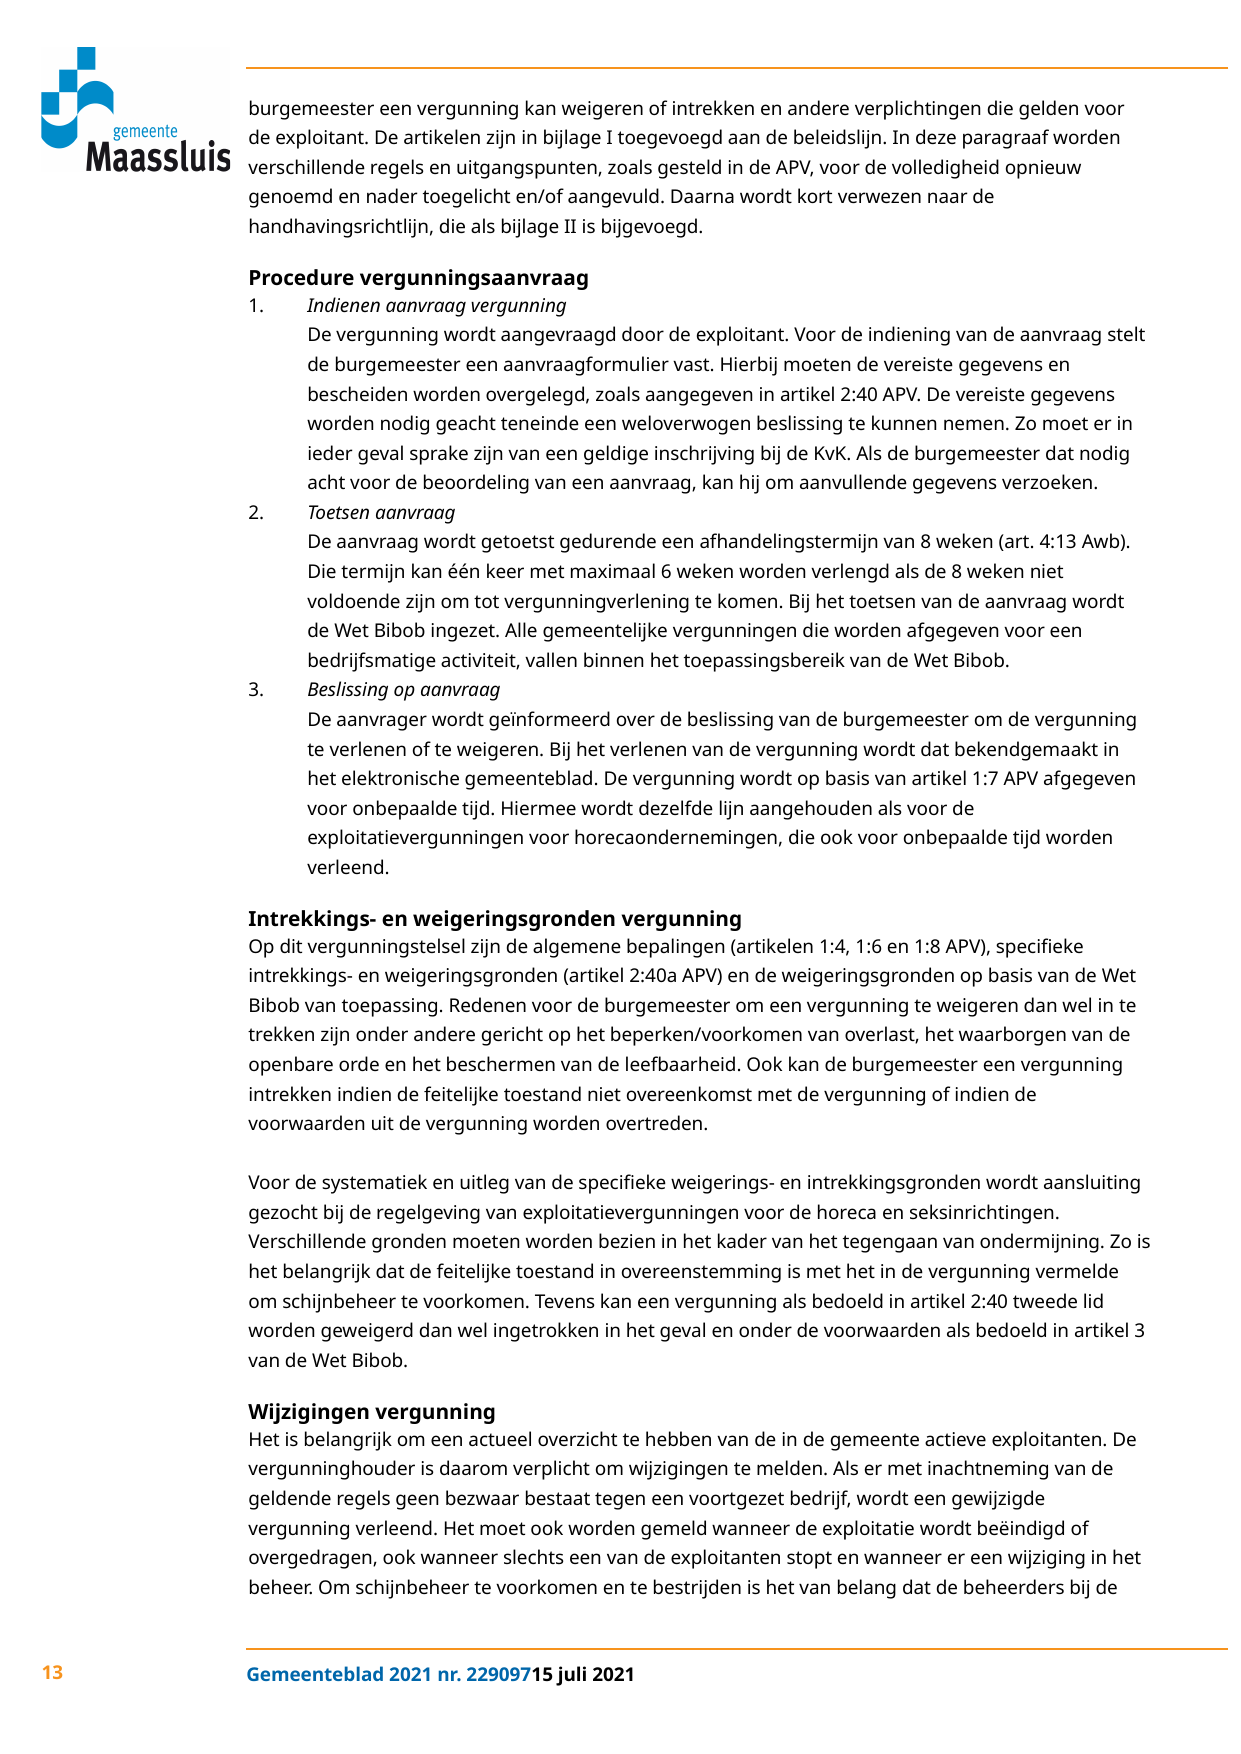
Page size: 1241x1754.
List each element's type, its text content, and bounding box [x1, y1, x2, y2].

text Voor de systematiek en uitleg van de specifieke weigerings- en intrekkingsgronden wordt aansluiting gezocht bij de regelgeving van exploitatievergunningen voor de horeca en seksinrichtingen. Verschillende gronden moeten worden bezien in het kader van het tegengaan van ondermijning. Zo is het belangrijk dat de feitelijke toestand in overeenstemming is met het in de vergunning vermelde om schijnbeheer te voorkomen. Tevens kan een vergunning als bedoeld in artikel 2:40 tweede lid worden geweigerd dan wel ingetrokken in het geval en onder de voorwaarden als bedoeld in artikel 3 van de Wet Bibob. [248, 1169, 1152, 1373]
list De aanvraag wordt getoetst gedurende een afhandelingstermijn van 8 weken (art. 4:13 Awb). Die termijn kan één keer met maximaal 6 weken worden verlengd als de 8 weken niet voldoende zijn om tot vergunningverlening te komen. Bij het toetsen van de aanvraag wordt de Wet Bibob ingezet. Alle gemeentelijke vergunningen die worden afgegeven voor een bedrijfsmatige activiteit, vallen binnen het toepassingsbereik van de Wet Bibob. [248, 529, 1152, 673]
text Het is belangrijk om een actueel overzicht te hebben van de in de gemeente actieve exploitanten. De vergunninghouder is daarom verplicht om wijzigingen te melden. Als er met inachtneming van de geldende regels geen bezwaar bestaat tegen een voortgezet bedrijf, wordt een gewijzigde vergunning verleend. Het moet ook worden gemeld wanneer de exploitatie wordt beëindigd of overgedragen, ook wanneer slechts een van de exploitanten stopt en wanneer er een wijziging in het beheer. Om schijnbeheer te voorkomen en te bestrijden is het van belang dat de beheerders bij de [248, 1426, 1152, 1599]
text Intrekkings- en weigeringsgronden vergunning [248, 904, 1152, 933]
text Wijzigingen vergunning [248, 1397, 1152, 1426]
list De vergunning wordt aangevraagd door de exploitant. Voor de indiening van de aanvraag stelt de burgemeester een aanvraagformulier vast. Hierbij moeten de vereiste gegevens en bescheiden worden overgelegd, zoals aangegeven in artikel 2:40 APV. De vereiste gegevens worden nodig geacht teneinde een weloverwogen beslissing te kunnen nemen. Zo moet er in ieder geval sprake zijn van een geldige inschrijving bij de KvK. Als de burgemeester dat nodig acht voor de beoordeling van een aanvraag, kan hij om aanvullende gegevens verzoeken. [248, 322, 1152, 495]
list Beslissing op aanvraag [248, 677, 1152, 702]
text Op dit vergunningstelsel zijn de algemene bepalingen (artikelen 1:4, 1:6 en 1:8 APV), specifieke intrekkings- en weigeringsgronden (artikel 2:40a APV) en de weigeringsgronden op basis van de Wet Bibob van toepassing. Redenen voor de burgemeester om een vergunning te weigeren dan wel in te trekken zijn onder andere gericht op het beperken/voorkomen van overlast, het waarborgen van de openbare orde en het beschermen van de leefbaarheid. Ook kan de burgemeester een vergunning intrekken indien de feitelijke toestand niet overeenkomst met de vergunning of indien de voorwaarden uit de vergunning worden overtreden. [248, 933, 1152, 1136]
list Indienen aanvraag vergunning [248, 292, 1152, 318]
picture [41, 47, 77, 92]
picture [41, 47, 231, 172]
list De aanvrager wordt geïnformeerd over de beslissing van de burgemeester om de vergunning te verlenen of te weigeren. Bij het verlenen van de vergunning wordt dat bekendgemaakt in het elektronische gemeenteblad. De vergunning wordt op basis van artikel 1:7 APV afgegeven voor onbepaalde tijd. Hiermee wordt dezelfde lijn aangehouden als voor de exploitatievergunningen voor horecaondernemingen, die ook voor onbepaalde tijd worden verleend. [248, 706, 1152, 880]
text Procedure vergunningsaanvraag [248, 263, 1152, 292]
text burgemeester een vergunning kan weigeren of intrekken en andere verplichtingen die gelden voor de exploitant. De artikelen zijn in bijlage I toegevoegd aan de beleidslijn. In deze paragraaf worden verschillende regels en uitgangspunten, zoals gesteld in de APV, voor de volledigheid opnieuw genoemd en nader toegelicht en/of aangevuld. Daarna wordt kort verwezen naar de handhavingsrichtlijn, die als bijlage II is bijgevoegd. [248, 95, 1152, 239]
list Toetsen aanvraag [248, 499, 1152, 525]
